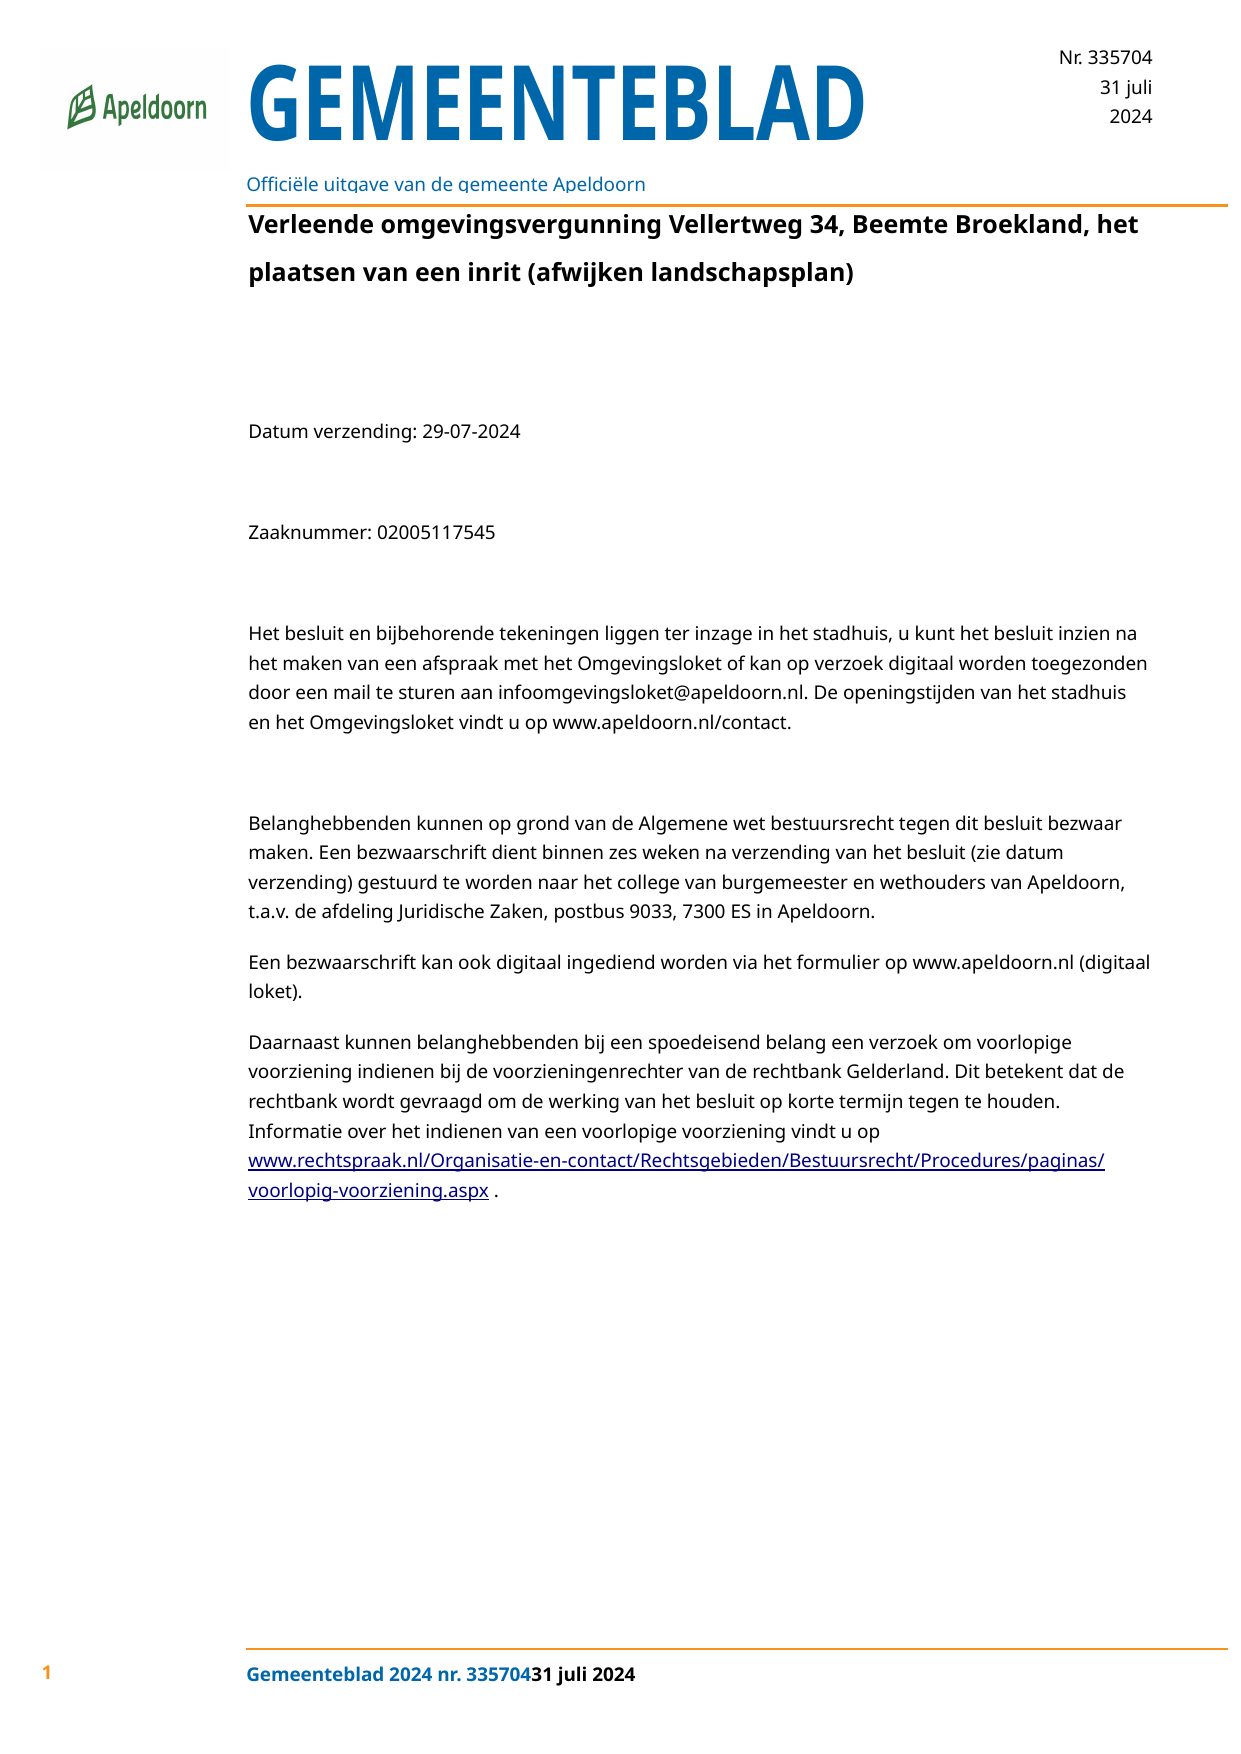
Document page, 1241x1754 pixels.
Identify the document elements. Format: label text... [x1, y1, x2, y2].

text Belanghebbenden kunnen op grond van de Algemene wet bestuursrecht tegen dit besluit bezwaar maken. Een bezwaarschrift dient binnen zes weken na verzending van het besluit (zie datum verzending) gestuurd te worden naar het college van burgemeester en wethouders van Apeldoorn, t.a.v. de afdeling Juridische Zaken, postbus 9033, 7300 ES in Apeldoorn. [248, 810, 1152, 924]
text Zaaknummer: 02005117545 [248, 519, 1152, 545]
text Verleende omgevingsvergunning Vellertweg 34, Beemte Broekland, het plaatsen van een inrit (afwijken landschapsplan) [248, 207, 1152, 288]
text Het besluit en bijbehorende tekeningen liggen ter inzage in het stadhuis, u kunt het besluit inzien na het maken van een afspraak met het Omgevingsloket of kan op verzoek digitaal worden toegezonden door een mail te sturen aan infoomgevingsloket@apeldoorn.nl. De openingstijden van het stadhuis en het Omgevingsloket vindt u op www.apeldoorn.nl/contact. [248, 620, 1152, 735]
text Daarnaast kunnen belanghebbenden bij een spoedeisend belang een verzoek om voorlopige voorziening indienen bij de voorzieningenrechter van de rechtbank Gelderland. Dit betekent dat de rechtbank wordt gevraagd om de werking van het besluit op korte termijn tegen te houden. Informatie over het indienen van een voorlopige voorziening vindt u op www.rechtspraak.nl/Organisatie-en-contact/Rechtsgebieden/Bestuursrecht/Procedures/paginas/voorlopig-voorziening.aspx . [248, 1029, 1152, 1203]
picture [41, 47, 231, 172]
text Datum verzending: 29-07-2024 [248, 419, 1152, 444]
text Een bezwaarschrift kan ook digitaal ingediend worden via het formulier op www.apeldoorn.nl (digitaal loket). [248, 949, 1152, 1004]
